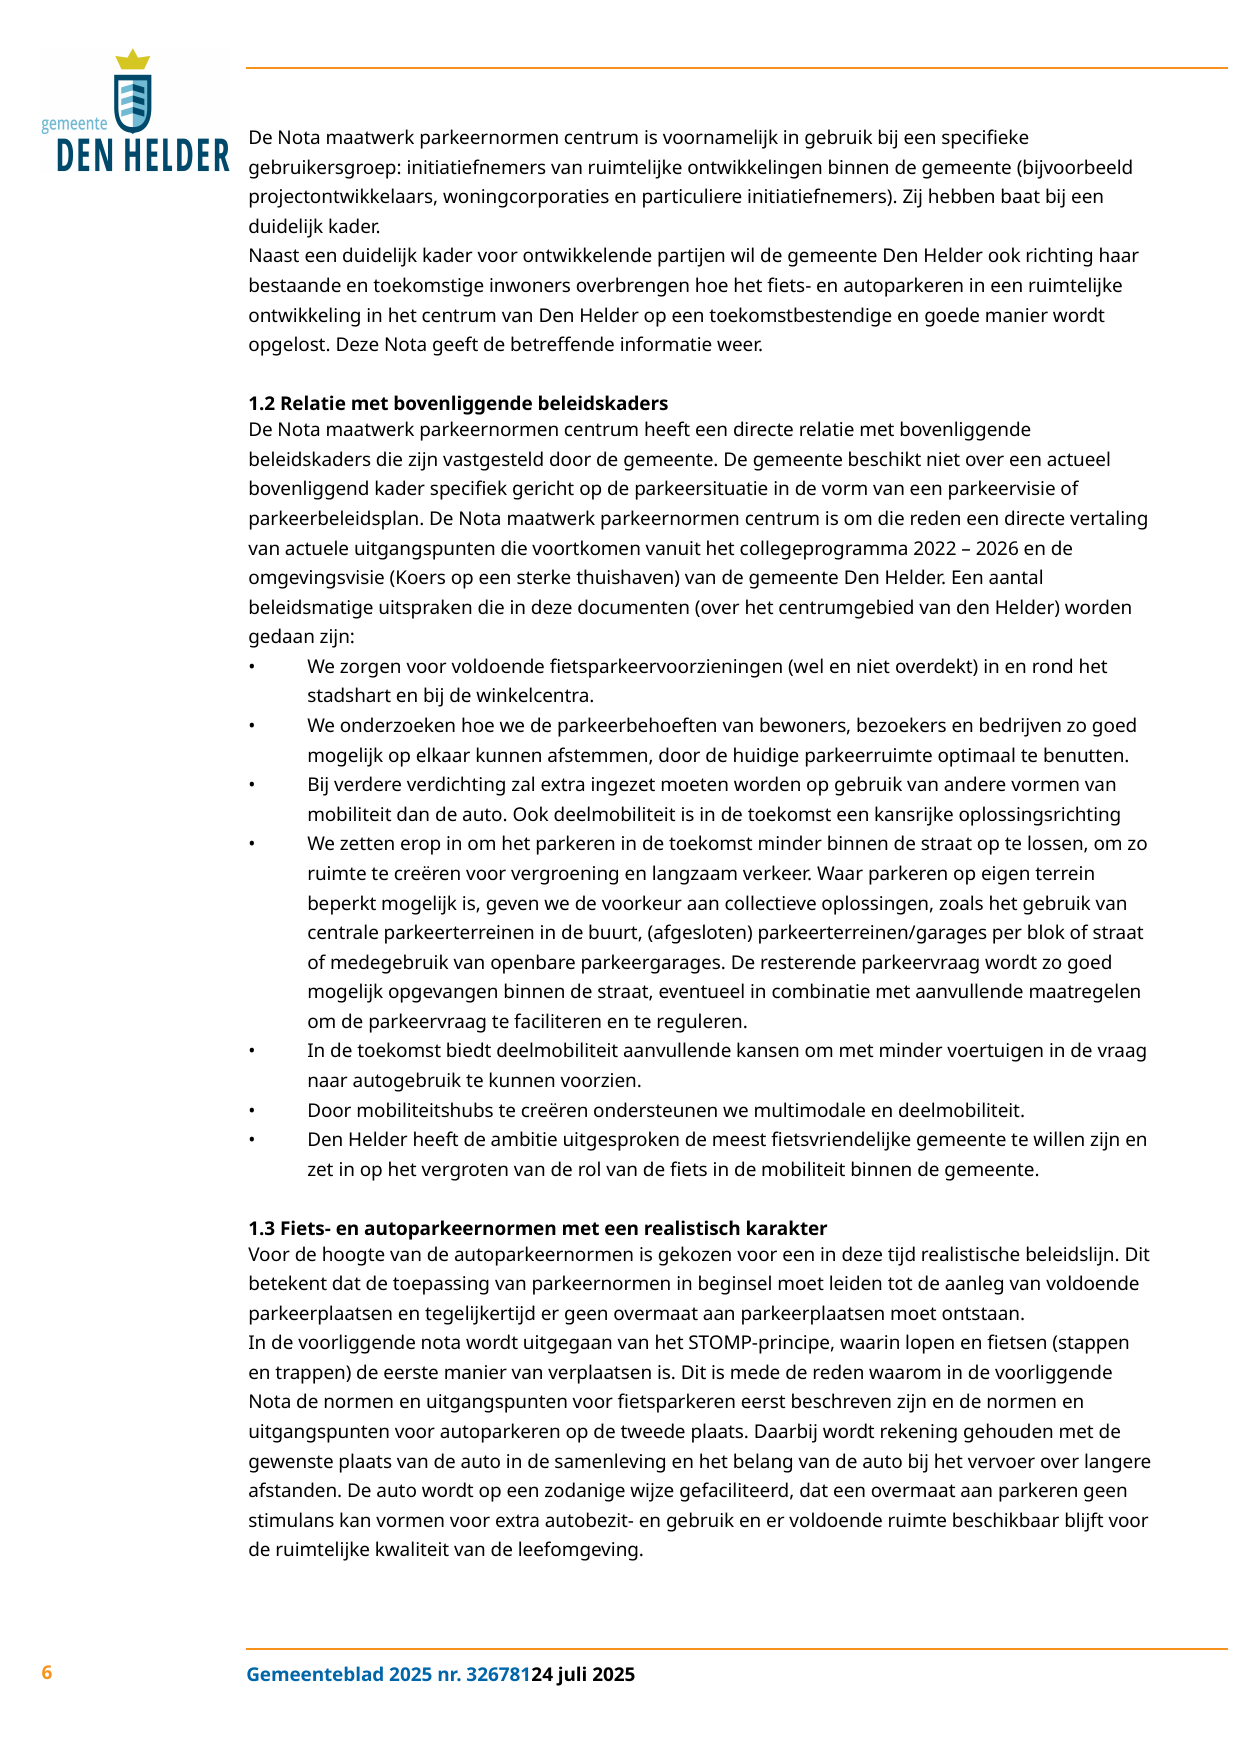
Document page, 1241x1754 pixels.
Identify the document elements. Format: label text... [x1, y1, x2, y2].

text 1.3 Fiets- en autoparkeernormen met een realistisch karakter [248, 1215, 1152, 1241]
picture [220, 160, 224, 172]
text 1.2 Relatie met bovenliggende beleidskaders [248, 391, 1152, 416]
text De Nota maatwerk parkeernormen centrum is voornamelijk in gebruik bij een specifieke gebruikersgroep: initiatiefnemers van ruimtelijke ontwikkelingen binnen de gemeente (bijvoorbeeld projectontwikkelaars, woningcorporaties en particuliere initiatiefnemers). Zij hebben baat bij een duidelijk kader. [248, 124, 1152, 239]
list In de toekomst biedt deelmobiliteit aanvullende kansen om met minder voertuigen in de vraag naar autogebruik te kunnen voorzien. [248, 1038, 1152, 1093]
picture [182, 144, 187, 165]
picture [100, 154, 106, 172]
picture [130, 157, 135, 172]
text Naast een duidelijk kader voor ontwikkelende partijen wil de gemeente Den Helder ook richting haar bestaande en toekomstige inwoners overbrengen hoe het fiets- en autoparkeren in een ruimtelijke ontwikkeling in het centrum van Den Helder op een toekomstbestendige en goede manier wordt opgelost. Deze Nota geeft de betreffende informatie weer. [248, 243, 1152, 357]
list Bij verdere verdichting zal extra ingezet moeten worden op gebruik van andere vormen van mobiliteit dan de auto. Ook deelmobiliteit is in de toekomst een kansrijke oplossingsrichting [248, 771, 1152, 827]
list We onderzoeken hoe we de parkeerbehoeften van bewoners, bezoekers en bedrijven zo goed mogelijk op elkaar kunnen afstemmen, door de huidige parkeerruimte optimaal te benutten. [248, 712, 1152, 767]
list We zorgen voor voldoende fietsparkeervoorzieningen (wel en niet overdekt) in en rond het stadshart en bij de winkelcentra. [248, 653, 1152, 708]
text In de voorliggende nota wordt uitgegaan van het STOMP-principe, waarin lopen en fietsen (stappen en trappen) de eerste manier van verplaatsen is. Dit is mede de reden waarom in de voorliggende Nota de normen en uitgangspunten voor fietsparkeren eerst beschreven zijn en de normen en uitgangspunten voor autoparkeren op de tweede plaats. Daarbij wordt rekening gehouden met de gewenste plaats van de auto in de samenleving en het belang van de auto bij het vervoer over langere afstanden. De auto wordt op een zodanige wijze gefaciliteerd, dat een overmaat aan parkeren geen stimulans kan vormen voor extra autobezit- en gebruik en er voldoende ruimte beschikbaar blijft voor de ruimtelijke kwaliteit van de leefomgeving. [248, 1329, 1152, 1562]
picture [63, 144, 68, 165]
list Den Helder heeft de ambitie uitgesproken de meest fietsvriendelijke gemeente te willen zijn en zet in op het vergroten van de rol van de fiets in de mobiliteit binnen de gemeente. [248, 1126, 1152, 1182]
text De Nota maatwerk parkeernormen centrum heeft een directe relatie met bovenliggende beleidskaders die zijn vastgesteld door de gemeente. De gemeente beschikt niet over een actueel bovenliggend kader specifiek gericht op de parkeersituatie in de vorm van een parkeervisie of parkeerbeleidsplan. De Nota maatwerk parkeernormen centrum is om die reden een directe vertaling van actuele uitgangspunten die voortkomen vanuit het collegeprogramma 2022 – 2026 en de omgevingsvisie (Koers op een sterke thuishaven) van de gemeente Den Helder. Een aantal beleidsmatige uitspraken die in deze documenten (over het centrumgebied van den Helder) worden gedaan zijn: [248, 416, 1152, 649]
text Voor de hoogte van de autoparkeernormen is gekozen voor een in deze tijd realistische beleidslijn. Dit betekent dat de toepassing van parkeernormen in beginsel moet leiden tot de aanleg van voldoende parkeerplaatsen en tegelijkertijd er geen overmaat aan parkeerplaatsen moet ontstaan. [248, 1241, 1152, 1326]
picture [41, 47, 231, 172]
list We zetten erop in om het parkeren in de toekomst minder binnen de straat op te lossen, om zo ruimte te creëren voor vergroening en langzaam verkeer. Waar parkeren op eigen terrein beperkt mogelijk is, geven we de voorkeur aan collectieve oplossingen, zoals het gebruik van centrale parkeerterreinen in de buurt, (afgesloten) parkeerterreinen/garages per blok of straat of medegebruik van openbare parkeergarages. De resterende parkeervraag wordt zo goed mogelijk opgevangen binnen de straat, eventueel in combinatie met aanvullende maatregelen om de parkeervraag te faciliteren en te reguleren. [248, 831, 1152, 1034]
list Door mobiliteitshubs te creëren ondersteunen we multimodale en deelmobiliteit. [248, 1097, 1152, 1122]
